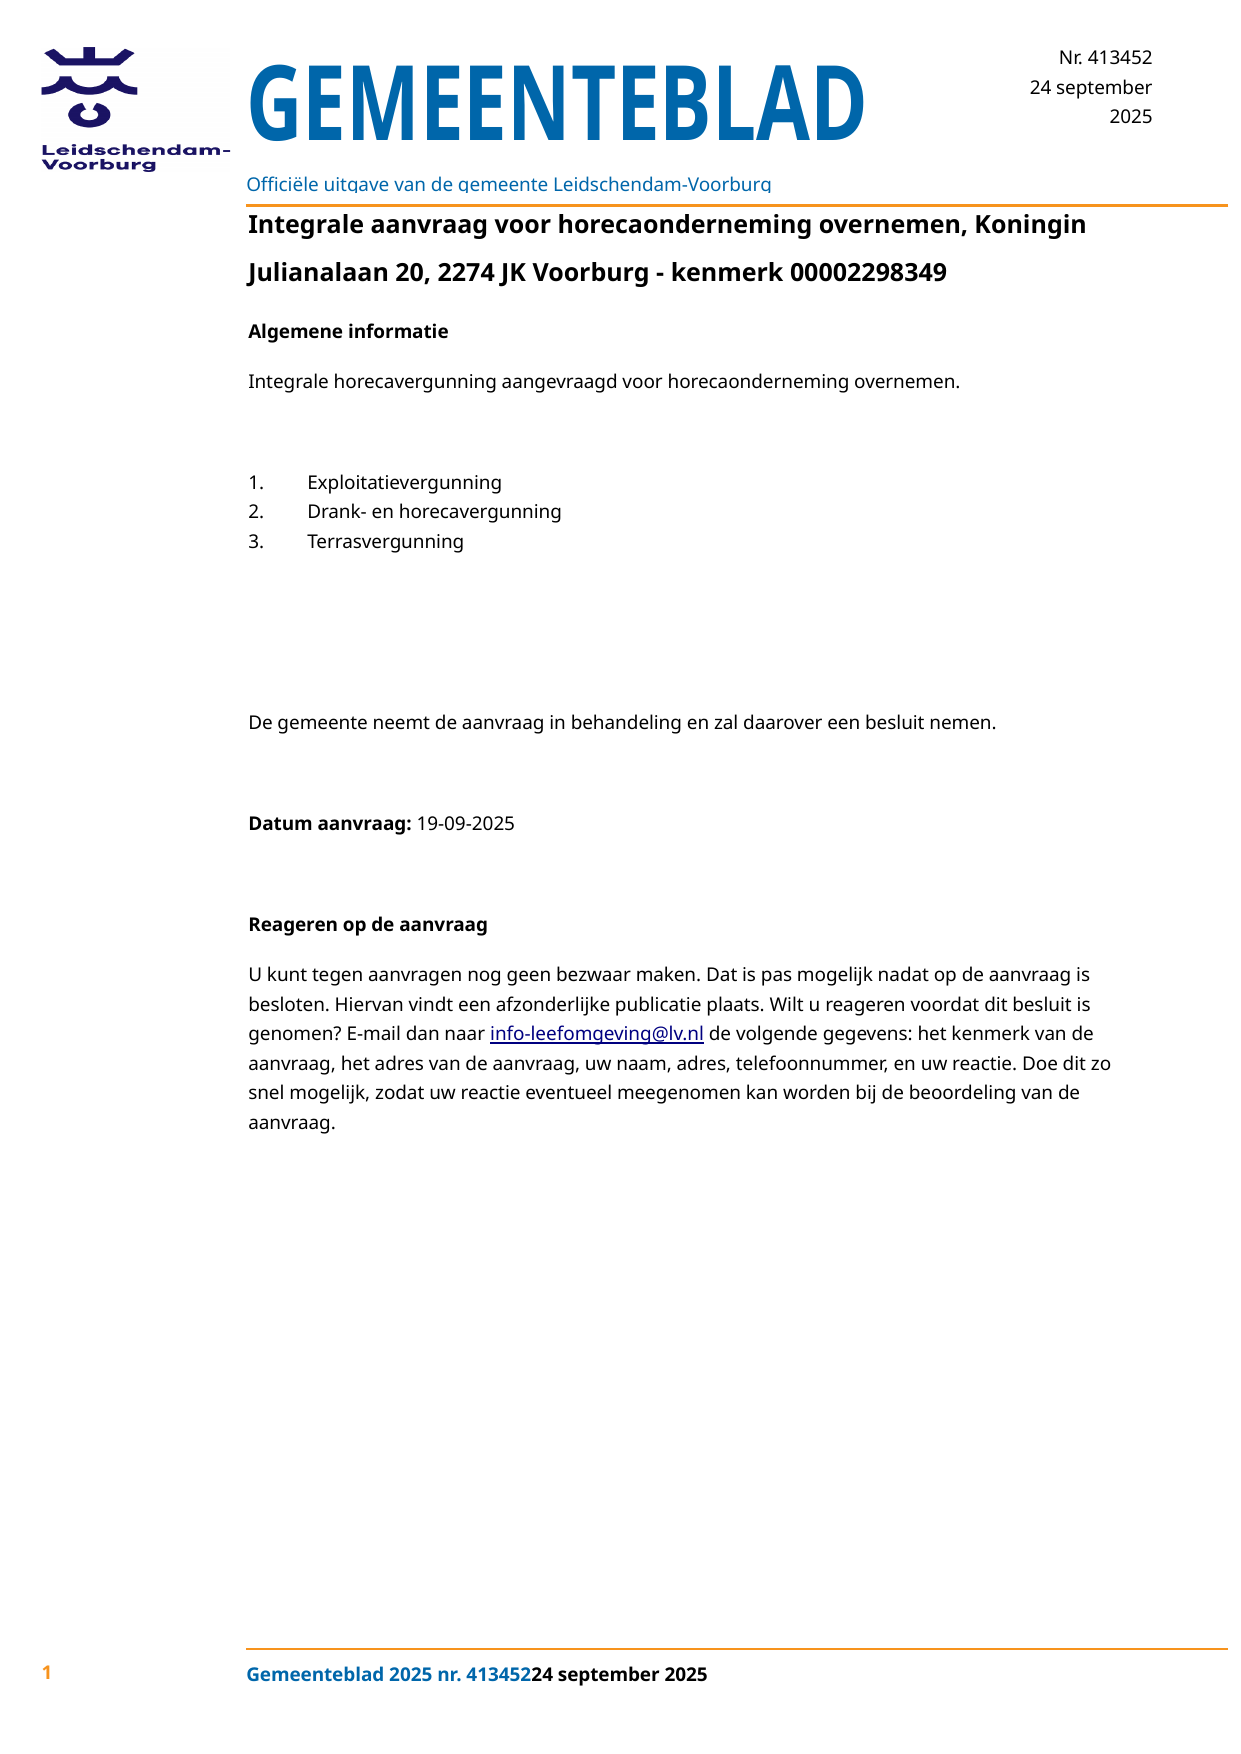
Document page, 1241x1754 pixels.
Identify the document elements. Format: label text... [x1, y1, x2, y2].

list Terrasvergunning [248, 528, 1152, 554]
list Drank- en horecavergunning [248, 499, 1152, 524]
text Datum aanvraag: 19-09-2025 [248, 810, 1152, 836]
text Integrale horecavergunning aangevraagd voor horecaonderneming overnemen. [248, 368, 1152, 394]
text U kunt tegen aanvragen nog geen bezwaar maken. Dat is pas mogelijk nadat op de aanvraag is besloten. Hiervan vindt een afzonderlijke publicatie plaats. Wilt u reageren voordat dit besluit is genomen? E-mail dan naar info-leefomgeving@lv.nl de volgende gegevens: het kenmerk van de aanvraag, het adres van de aanvraag, uw naam, adres, telefoonnummer, en uw reactie. Doe dit zo snel mogelijk, zodat uw reactie eventueel meegenomen kan worden bij de beoordeling van de aanvraag. [248, 961, 1152, 1135]
text De gemeente neemt de aanvraag in behandeling en zal daarover een besluit nemen. [248, 709, 1152, 735]
text Reageren op de aanvraag [248, 911, 1152, 937]
text Integrale aanvraag voor horecaonderneming overnemen, Koningin Julianalaan 20, 2274 JK Voorburg - kenmerk 00002298349 [248, 207, 1152, 288]
list Exploitatievergunning [248, 469, 1152, 495]
text Algemene informatie [248, 318, 1152, 344]
picture [41, 47, 231, 172]
